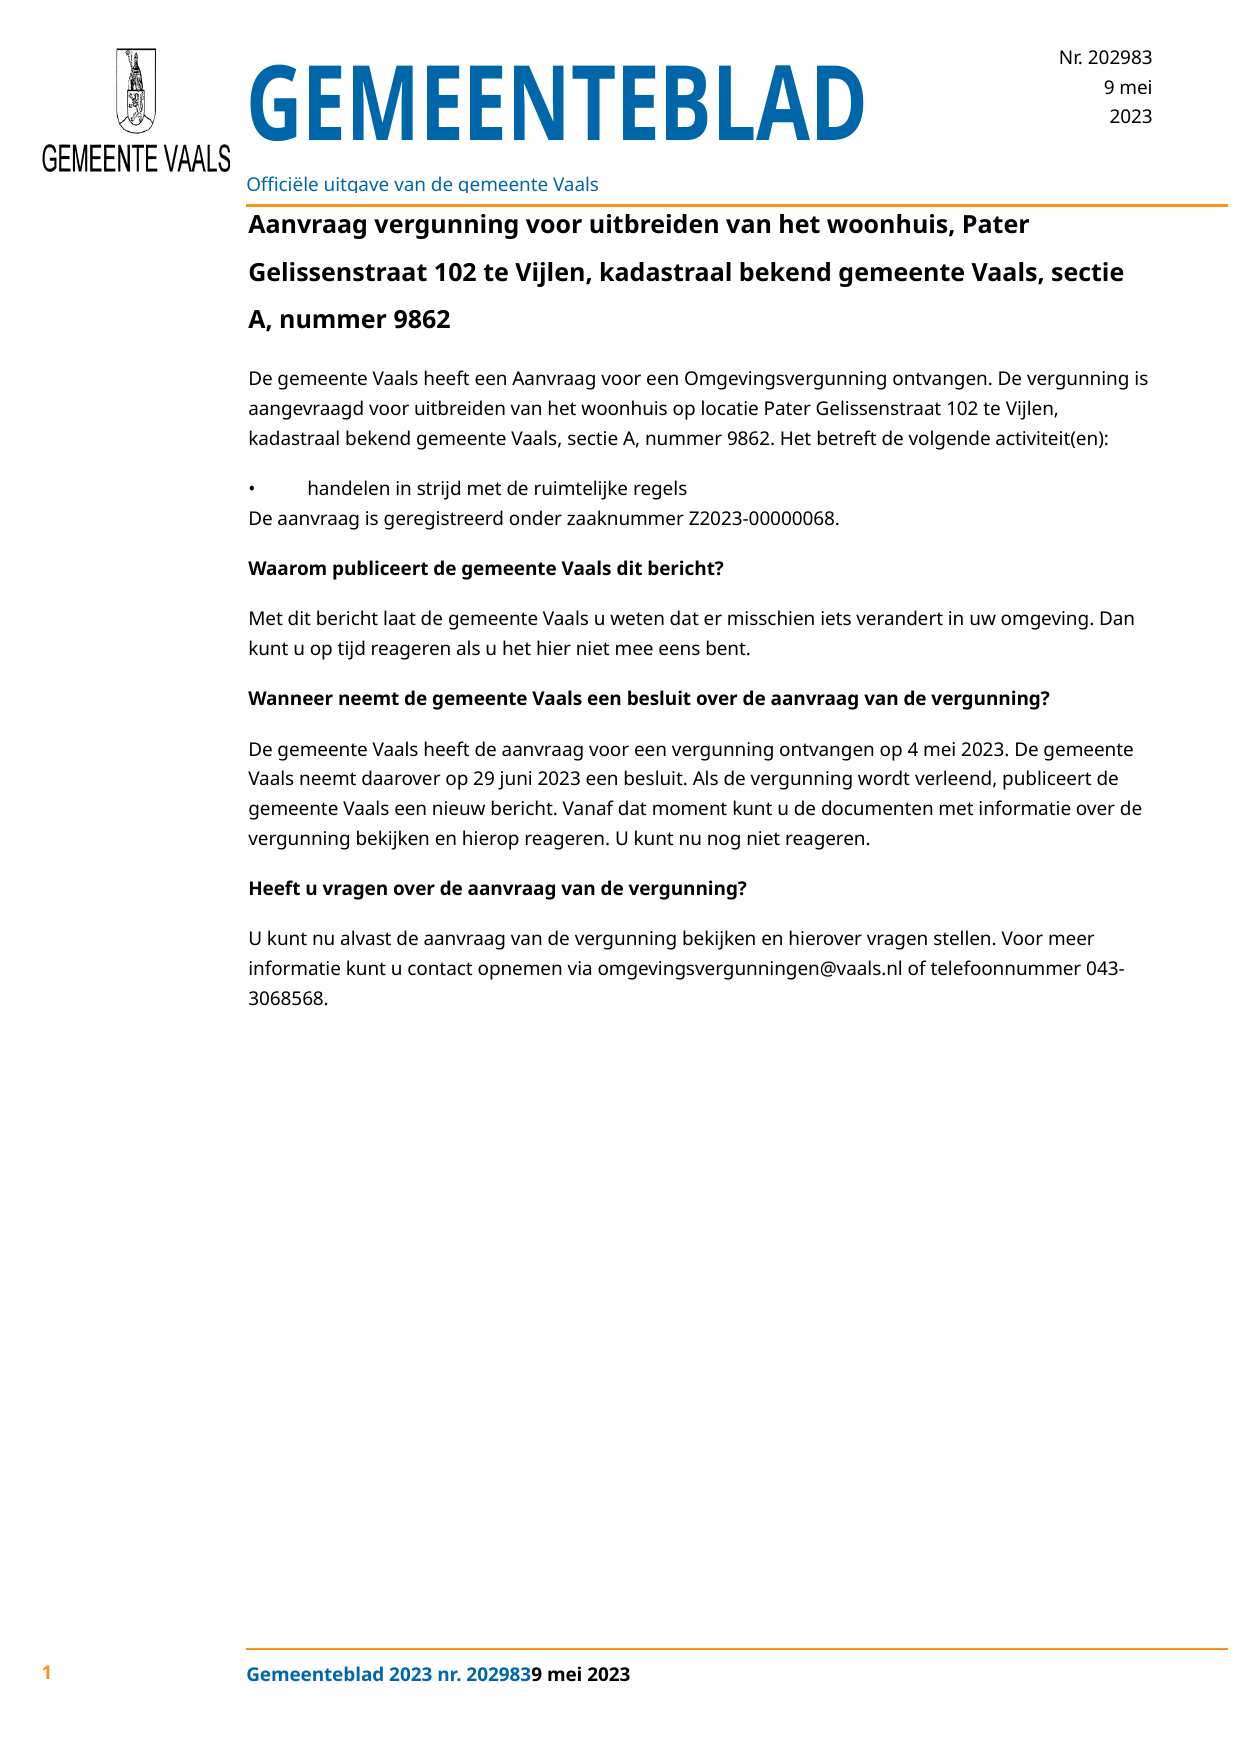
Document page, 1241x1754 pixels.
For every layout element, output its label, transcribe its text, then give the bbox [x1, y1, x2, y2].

text Wanneer neemt de gemeente Vaals een besluit over de aanvraag van de vergunning? [248, 686, 1152, 711]
list handelen in strijd met de ruimtelijke regels [248, 475, 1152, 501]
picture [41, 47, 231, 172]
text Waarom publiceert de gemeente Vaals dit bericht? [248, 555, 1152, 581]
text De aanvraag is geregistreerd onder zaaknummer Z2023-00000068. [248, 505, 1152, 530]
text Aanvraag vergunning voor uitbreiden van het woonhuis, Pater Gelissenstraat 102 te Vijlen, kadastraal bekend gemeente Vaals, sectie A, nummer 9862 [248, 207, 1152, 336]
text U kunt nu alvast de aanvraag van de vergunning bekijken en hierover vragen stellen. Voor meer informatie kunt u contact opnemen via omgevingsvergunningen@vaals.nl of telefoonnummer 043-3068568. [248, 926, 1152, 1010]
text De gemeente Vaals heeft een Aanvraag voor een Omgevingsvergunning ontvangen. De vergunning is aangevraagd voor uitbreiden van het woonhuis op locatie Pater Gelissenstraat 102 te Vijlen, kadastraal bekend gemeente Vaals, sectie A, nummer 9862. Het betreft de volgende activiteit(en): [248, 366, 1152, 450]
text Met dit bericht laat de gemeente Vaals u weten dat er misschien iets verandert in uw omgeving. Dan kunt u op tijd reageren als u het hier niet mee eens bent. [248, 606, 1152, 661]
text De gemeente Vaals heeft de aanvraag voor een vergunning ontvangen op 4 mei 2023. De gemeente Vaals neemt daarover op 29 juni 2023 een besluit. Als de vergunning wordt verleend, publiceert de gemeente Vaals een nieuw bericht. Vanaf dat moment kunt u de documenten met informatie over de vergunning bekijken en hierop reageren. U kunt nu nog niet reageren. [248, 736, 1152, 850]
text Heeft u vragen over de aanvraag van de vergunning? [248, 875, 1152, 901]
